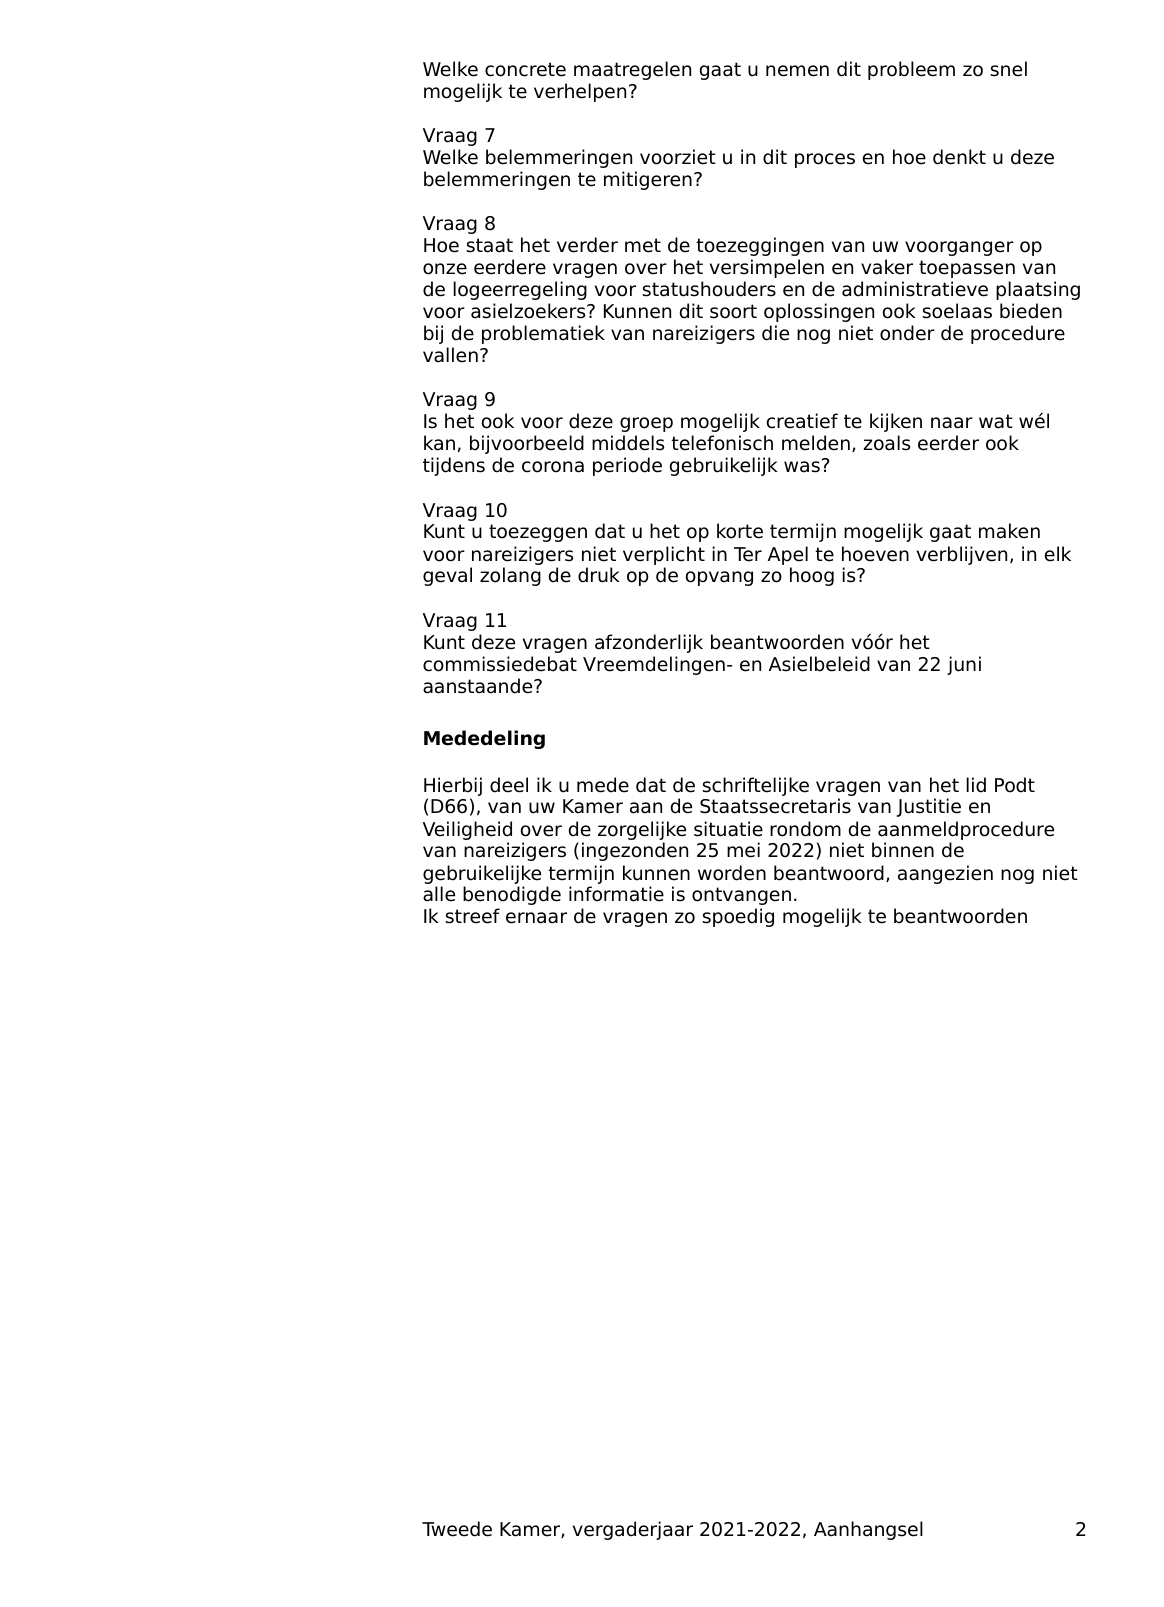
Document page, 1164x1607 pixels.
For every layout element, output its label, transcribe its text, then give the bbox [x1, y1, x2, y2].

text Kunt u toezeggen dat u het op korte termijn mogelijk gaat maken voor nareizigers niet verplicht in Ter Apel te hoeven verblijven, in elk geval zolang de druk op de opvang zo hoog is? [422, 521, 1087, 587]
text Vraag 11 [422, 609, 1087, 632]
text Is het ook voor deze groep mogelijk creatief te kijken naar wat wél kan, bijvoorbeeld middels telefonisch melden, zoals eerder ook tijdens de corona periode gebruikelijk was? [422, 411, 1087, 477]
subtitle Mededeling [422, 727, 1087, 749]
text Kunt deze vragen afzonderlijk beantwoorden vóór het commissiedebat Vreemdelingen- en Asielbeleid van 22 juni aanstaande? [422, 632, 1087, 697]
text Ik streef ernaar de vragen zo spoedig mogelijk te beantwoorden [422, 906, 1087, 928]
text Vraag 7 [422, 125, 1087, 147]
text Welke belemmeringen voorziet u in dit proces en hoe denkt u deze belemmeringen te mitigeren? [422, 147, 1087, 191]
text Vraag 10 [422, 499, 1087, 521]
text Vraag 8 [422, 213, 1087, 235]
text Welke concrete maatregelen gaat u nemen dit probleem zo snel mogelijk te verhelpen? [422, 59, 1087, 103]
text Hierbij deel ik u mede dat de schriftelijke vragen van het lid Podt (D66), van uw Kamer aan de Staatssecretaris van Justitie en Veiligheid over de zorgelijke situatie rondom de aanmeldprocedure van nareizigers (ingezonden 25 mei 2022) niet binnen de gebruikelijke termijn kunnen worden beantwoord, aangezien nog niet alle benodigde informatie is ontvangen. [422, 774, 1087, 906]
text Hoe staat het verder met de toezeggingen van uw voorganger op onze eerdere vragen over het versimpelen en vaker toepassen van de logeerregeling voor statushouders en de administratieve plaatsing voor asielzoekers? Kunnen dit soort oplossingen ook soelaas bieden bij de problematiek van nareizigers die nog niet onder de procedure vallen? [422, 235, 1087, 367]
text Vraag 9 [422, 389, 1087, 411]
